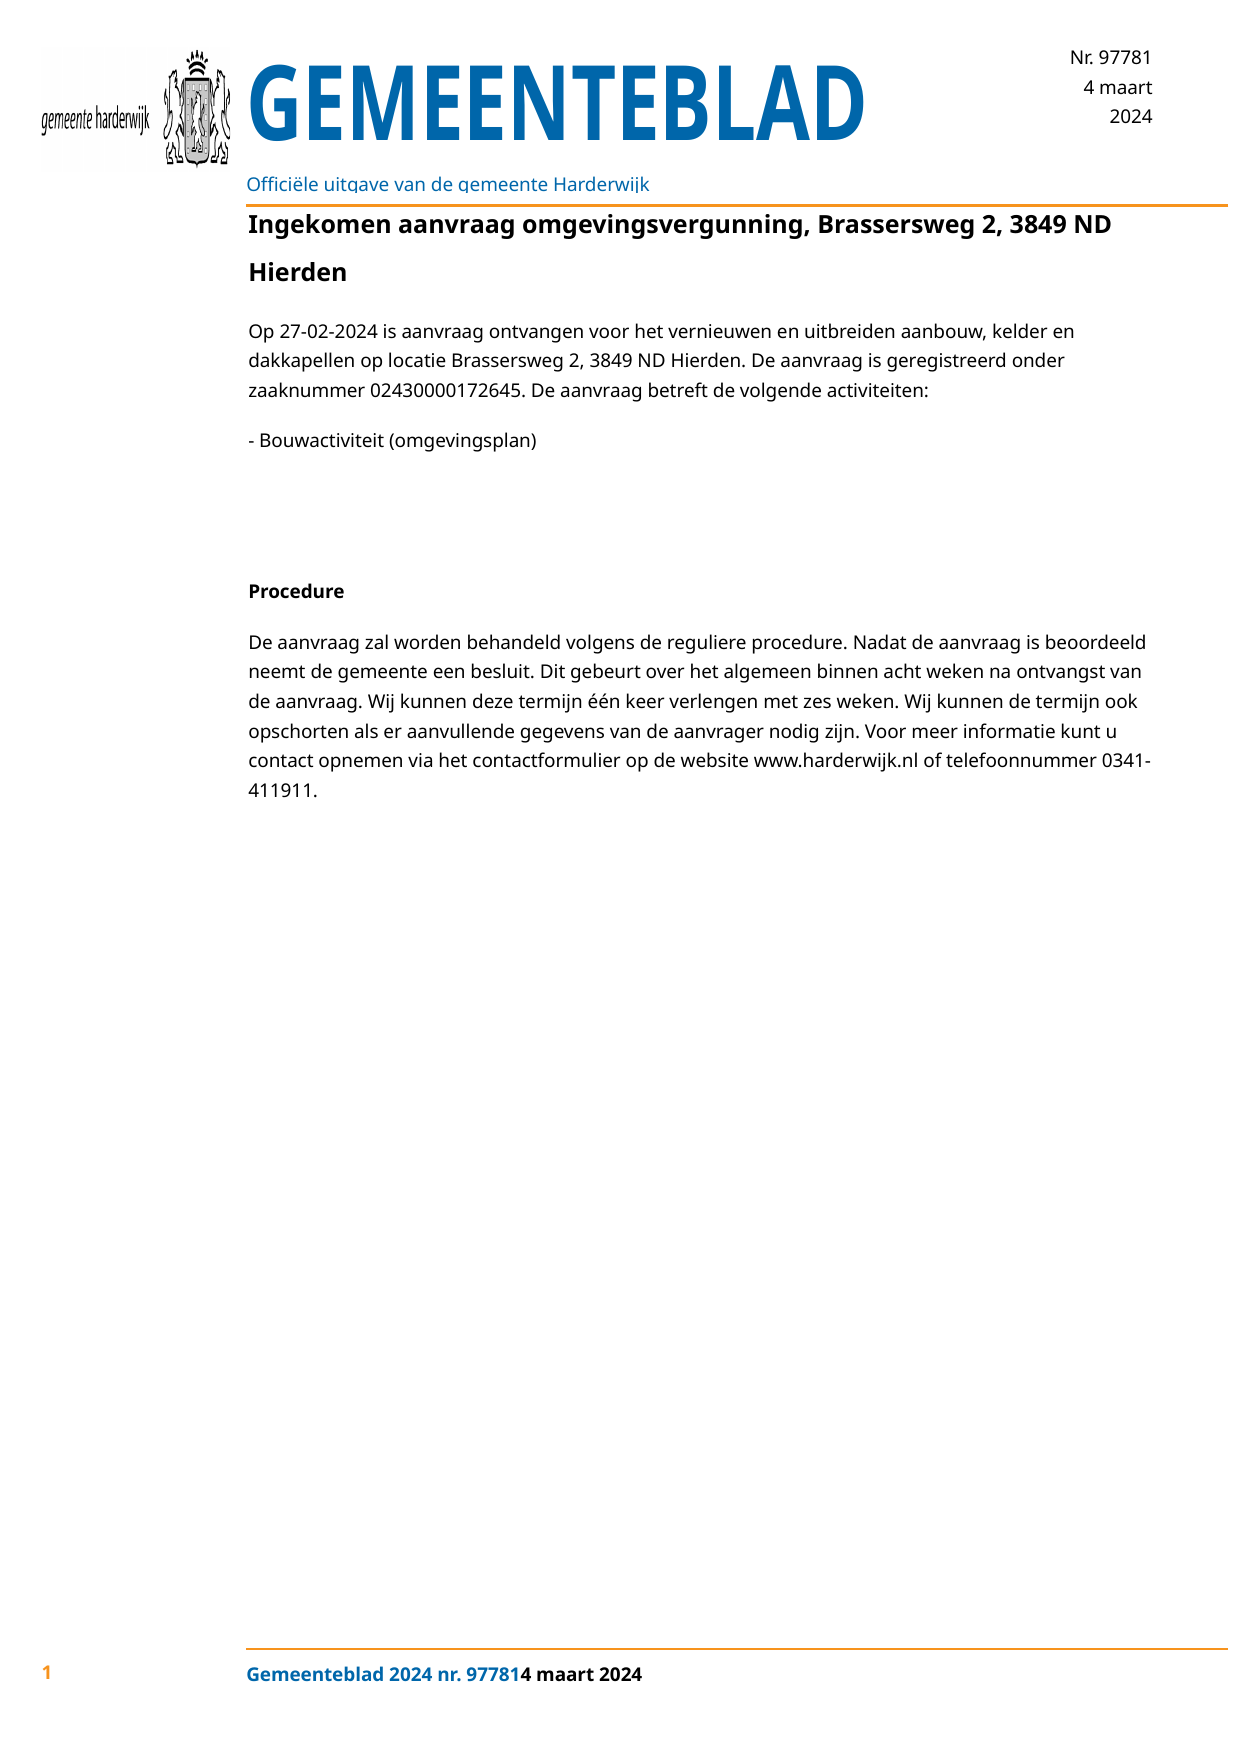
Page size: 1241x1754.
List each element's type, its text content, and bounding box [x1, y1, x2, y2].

text - Bouwactiviteit (omgevingsplan) [248, 427, 1152, 453]
text Ingekomen aanvraag omgevingsvergunning, Brassersweg 2, 3849 ND Hierden [248, 207, 1152, 288]
text Procedure [248, 579, 1152, 604]
text De aanvraag zal worden behandeld volgens de reguliere procedure. Nadat de aanvraag is beoordeeld neemt de gemeente een besluit. Dit gebeurt over het algemeen binnen acht weken na ontvangst van de aanvraag. Wij kunnen deze termijn één keer verlengen met zes weken. Wij kunnen de termijn ook opschorten als er aanvullende gegevens van de aanvrager nodig zijn. Voor meer informatie kunt u contact opnemen via het contactformulier op de website www.harderwijk.nl of telefoonnummer 0341-411911. [248, 629, 1152, 803]
text Op 27-02-2024 is aanvraag ontvangen voor het vernieuwen en uitbreiden aanbouw, kelder en dakkapellen op locatie Brassersweg 2, 3849 ND Hierden. De aanvraag is geregistreerd onder zaaknummer 02430000172645. De aanvraag betreft de volgende activiteiten: [248, 318, 1152, 403]
picture [41, 47, 231, 172]
